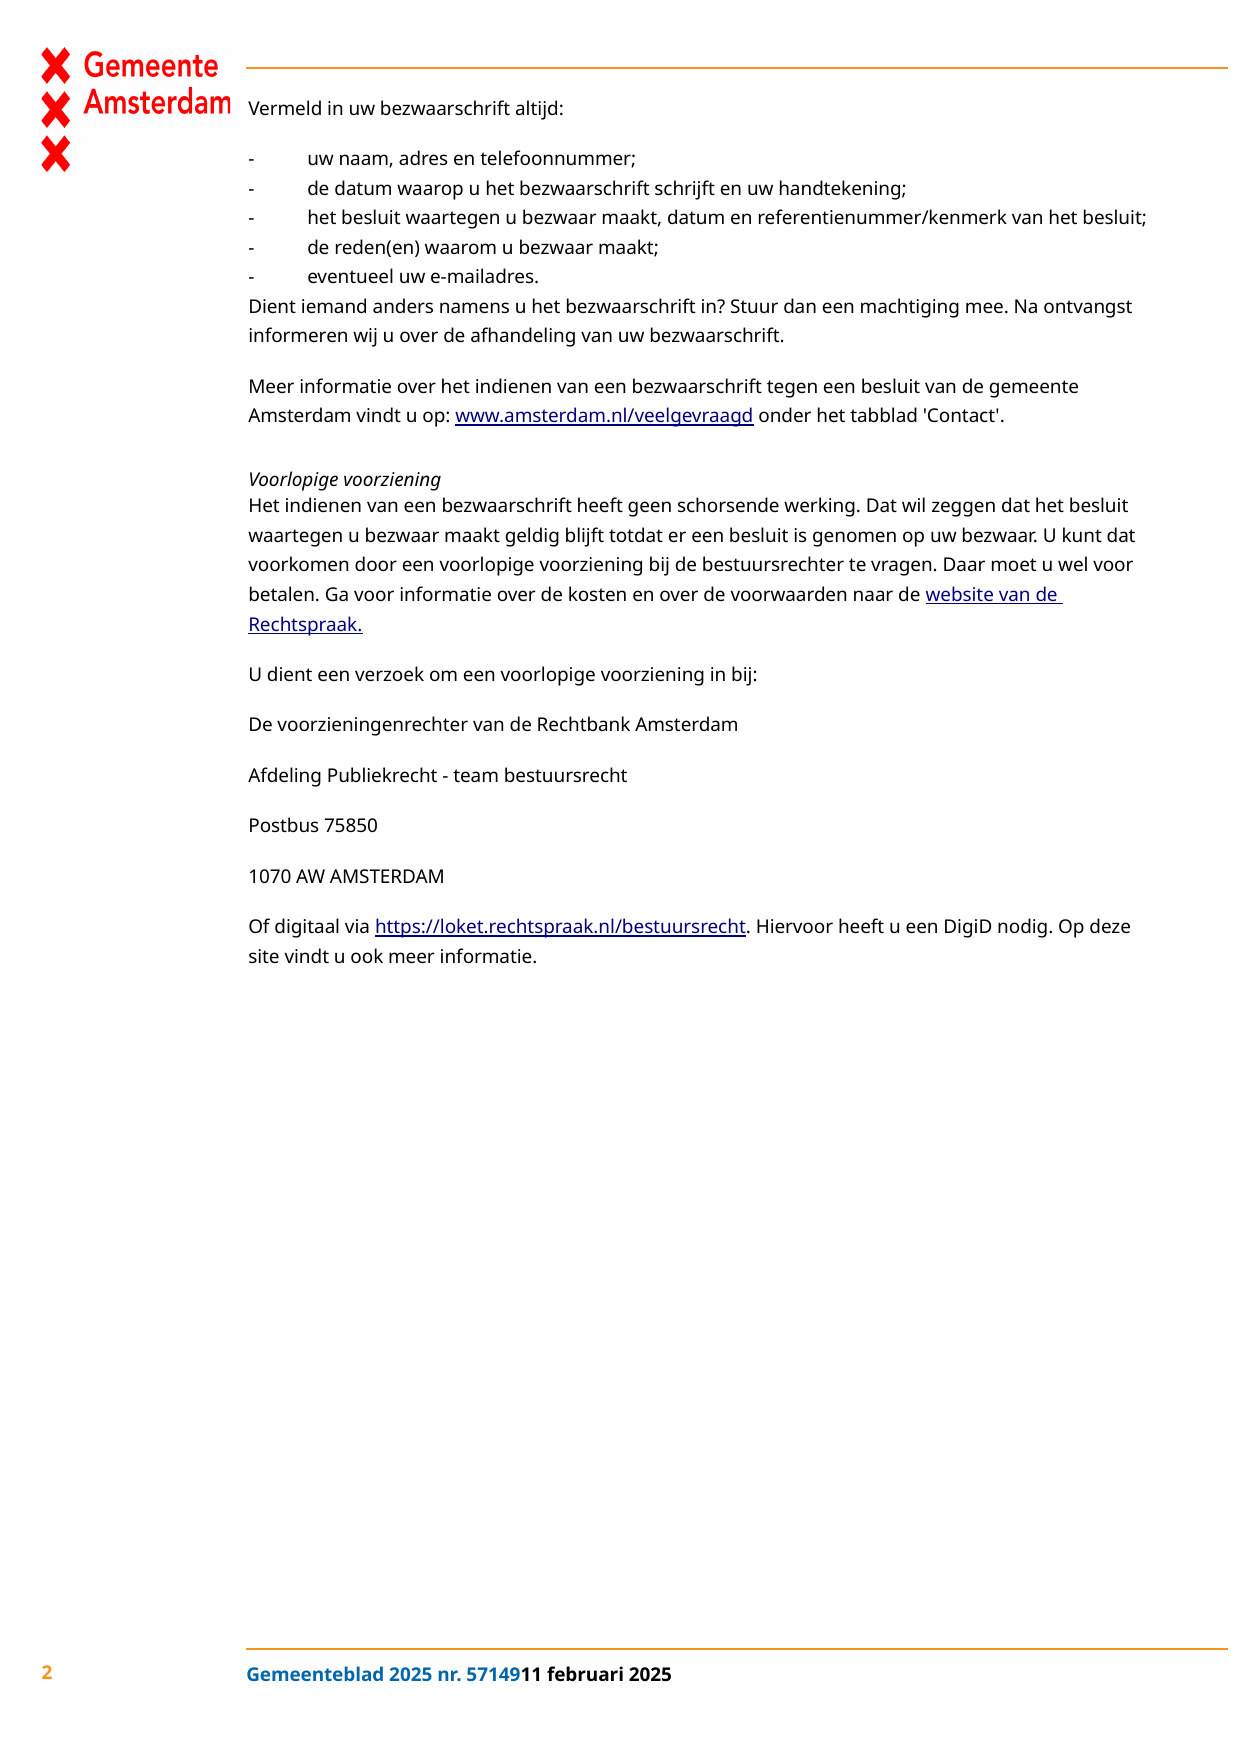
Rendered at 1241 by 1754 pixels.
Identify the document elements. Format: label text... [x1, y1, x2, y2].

text Dient iemand anders namens u het bezwaarschrift in? Stuur dan een machtiging mee. Na ontvangst informeren wij u over de afhandeling van uw bezwaarschrift. [248, 293, 1152, 348]
list uw naam, adres en telefoonnummer; [248, 145, 1152, 171]
text U dient een verzoek om een voorlopige voorziening in bij: [248, 661, 1152, 687]
text 1070 AW AMSTERDAM [248, 863, 1152, 888]
list het besluit waartegen u bezwaar maakt, datum en referentienummer/kenmerk van het besluit; [248, 204, 1152, 230]
text Postbus 75850 [248, 812, 1152, 838]
text Vermeld in uw bezwaarschrift altijd: [248, 95, 1152, 121]
text Voorlopige voorziening [248, 467, 1152, 492]
list de datum waarop u het bezwaarschrift schrijft en uw handtekening; [248, 175, 1152, 201]
text Of digitaal via https://loket.rechtspraak.nl/bestuursrecht. Hiervoor heeft u een DigiD nodig. Op deze site vindt u ook meer informatie. [248, 913, 1152, 968]
text Het indienen van een bezwaarschrift heeft geen schorsende werking. Dat wil zeggen dat het besluit waartegen u bezwaar maakt geldig blijft totdat er een besluit is genomen op uw bezwaar. U kunt dat voorkomen door een voorlopige voorziening bij de bestuursrechter te vragen. Daar moet u wel voor betalen. Ga voor informatie over de kosten en over de voorwaarden naar de website van de Rechtspraak. [248, 492, 1152, 636]
text Meer informatie over het indienen van een bezwaarschrift tegen een besluit van de gemeente Amsterdam vindt u op: www.amsterdam.nl/veelgevraagd onder het tabblad 'Contact'. [248, 373, 1152, 428]
list de reden(en) waarom u bezwaar maakt; [248, 234, 1152, 260]
text De voorzieningenrechter van de Rechtbank Amsterdam [248, 712, 1152, 737]
text Afdeling Publiekrecht - team bestuursrecht [248, 762, 1152, 788]
list eventueel uw e-mailadres. [248, 263, 1152, 289]
picture [41, 47, 231, 172]
